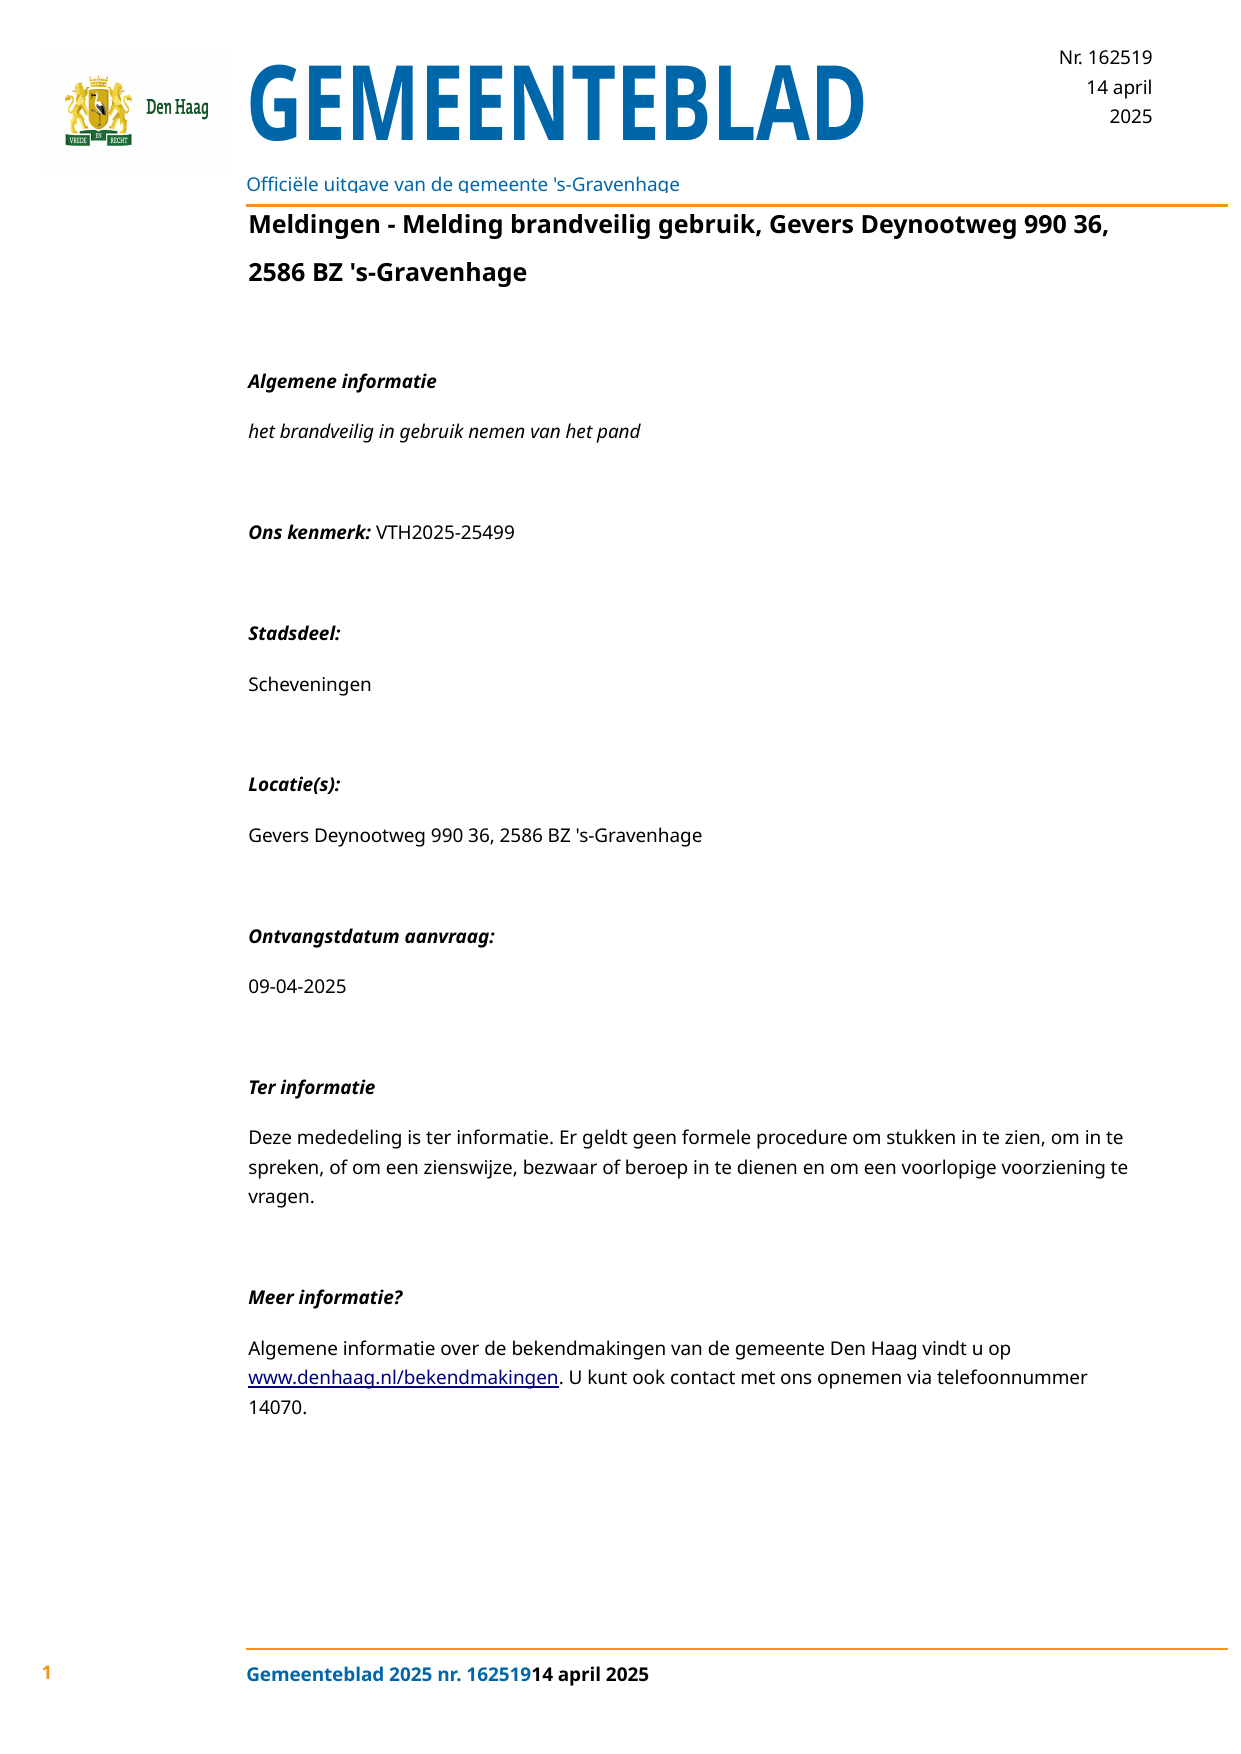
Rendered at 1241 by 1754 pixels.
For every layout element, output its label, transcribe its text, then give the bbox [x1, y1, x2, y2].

text Deze mededeling is ter informatie. Er geldt geen formele procedure om stukken in te zien, om in te spreken, of om een zienswijze, bezwaar of beroep in te dienen en om een voorlopige voorziening te vragen. [248, 1124, 1152, 1209]
picture [41, 47, 231, 172]
text Algemene informatie [248, 368, 1152, 394]
text Ter informatie [248, 1074, 1152, 1100]
text Locatie(s): [248, 772, 1152, 797]
text Scheveningen [248, 671, 1152, 697]
text Meer informatie? [248, 1284, 1152, 1310]
text Algemene informatie over de bekendmakingen van de gemeente Den Haag vindt u op www.denhaag.nl/bekendmakingen. U kunt ook contact met ons opnemen via telefoonnummer 14070. [248, 1335, 1152, 1420]
text Meldingen - Melding brandveilig gebruik, Gevers Deynootweg 990 36, 2586 BZ 's-Gravenhage [248, 207, 1152, 288]
text Stadsdeel: [248, 620, 1152, 646]
text Ontvangstdatum aanvraag: [248, 923, 1152, 949]
text Ons kenmerk: VTH2025-25499 [248, 519, 1152, 545]
text het brandveilig in gebruik nemen van het pand [248, 419, 1152, 444]
text Gevers Deynootweg 990 36, 2586 BZ 's-Gravenhage [248, 822, 1152, 848]
text 09-04-2025 [248, 973, 1152, 999]
